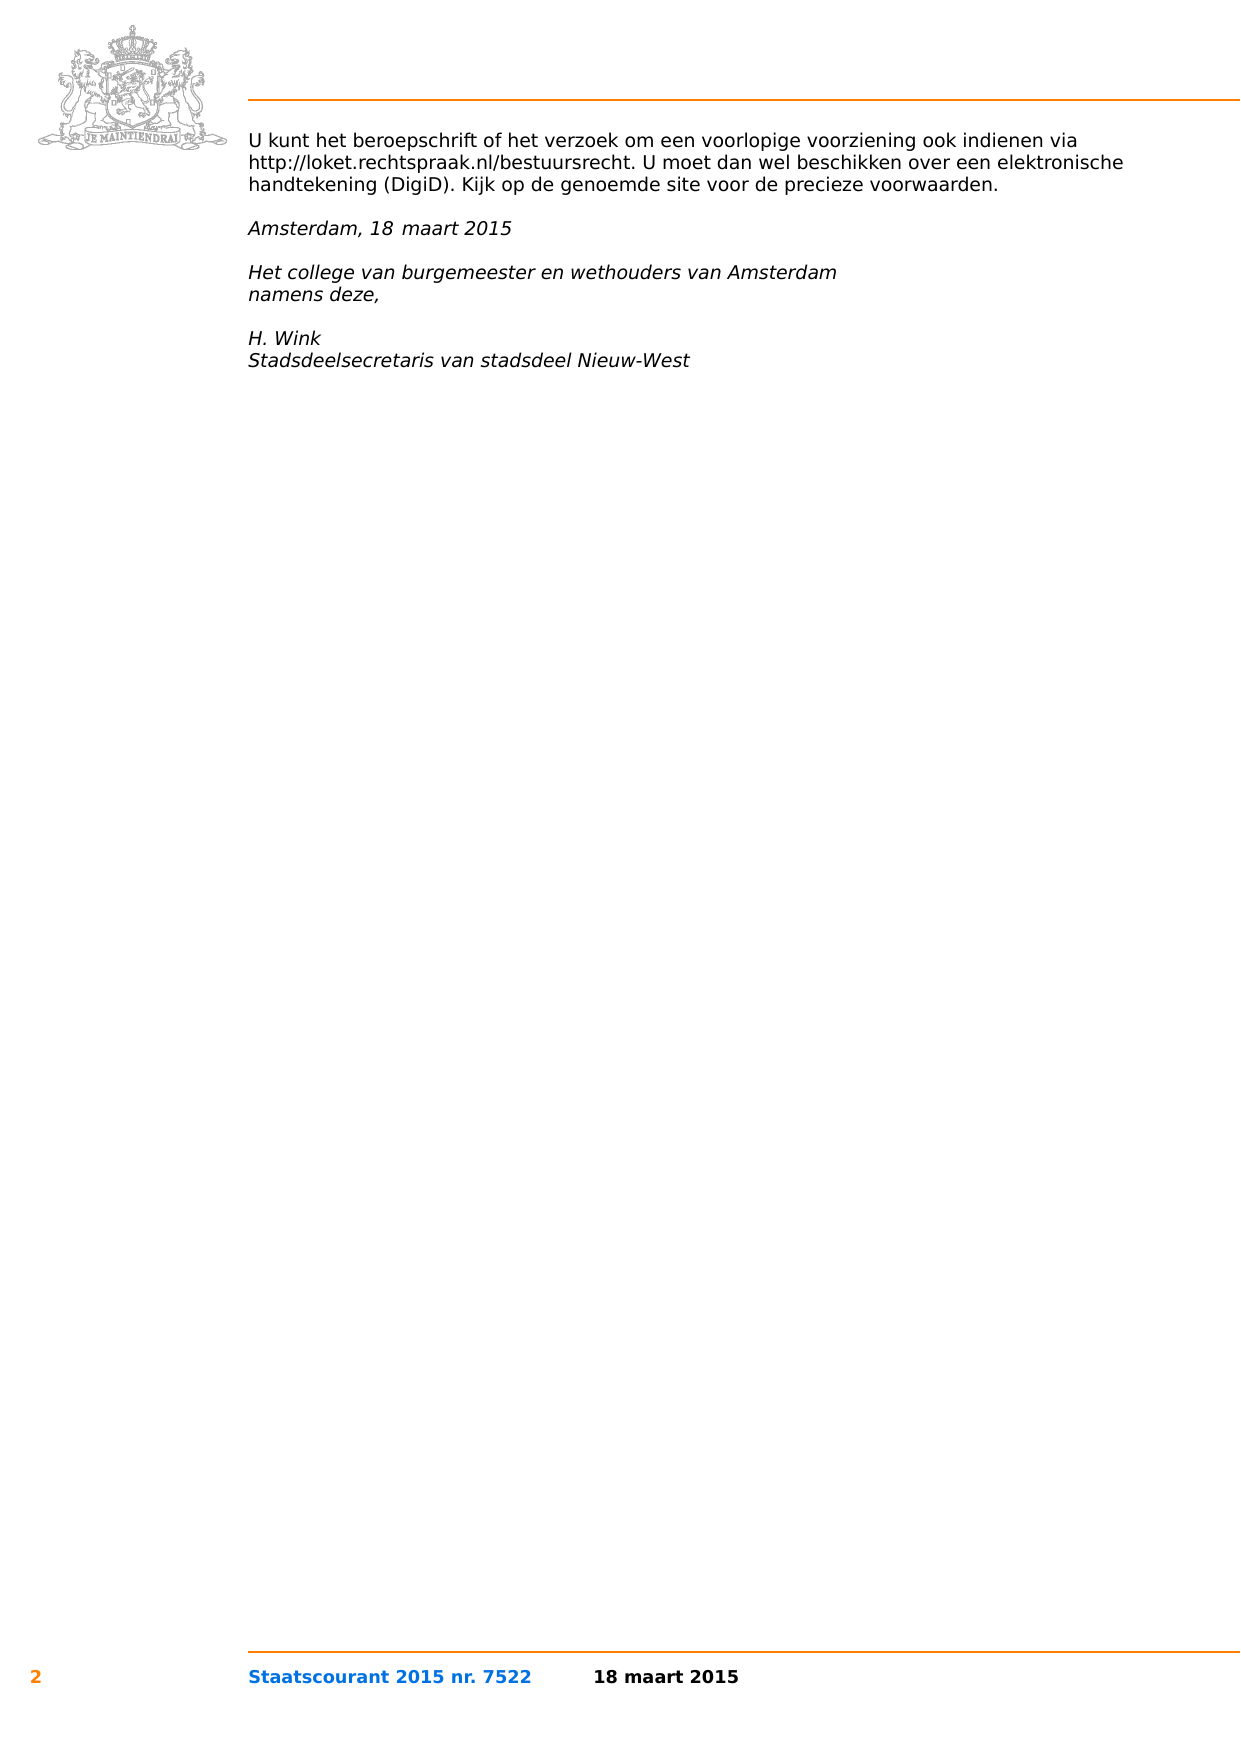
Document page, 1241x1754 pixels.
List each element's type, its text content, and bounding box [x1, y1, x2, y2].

picture [38, 25, 227, 150]
text Amsterdam, 18 maart 2015 [248, 218, 1163, 240]
text U kunt het beroepschrift of het verzoek om een voorlopige voorziening ook indienen via http://loket.rechtspraak.nl/bestuursrecht. U moet dan wel beschikken over een elektronische handtekening (DigiD). Kijk op de genoemde site voor de precieze voorwaarden. [248, 130, 1163, 196]
text Het college van burgemeester en wethouders van Amsterdam namens deze, H. Wink Stadsdeelsecretaris van stadsdeel Nieuw-West [248, 262, 1163, 371]
